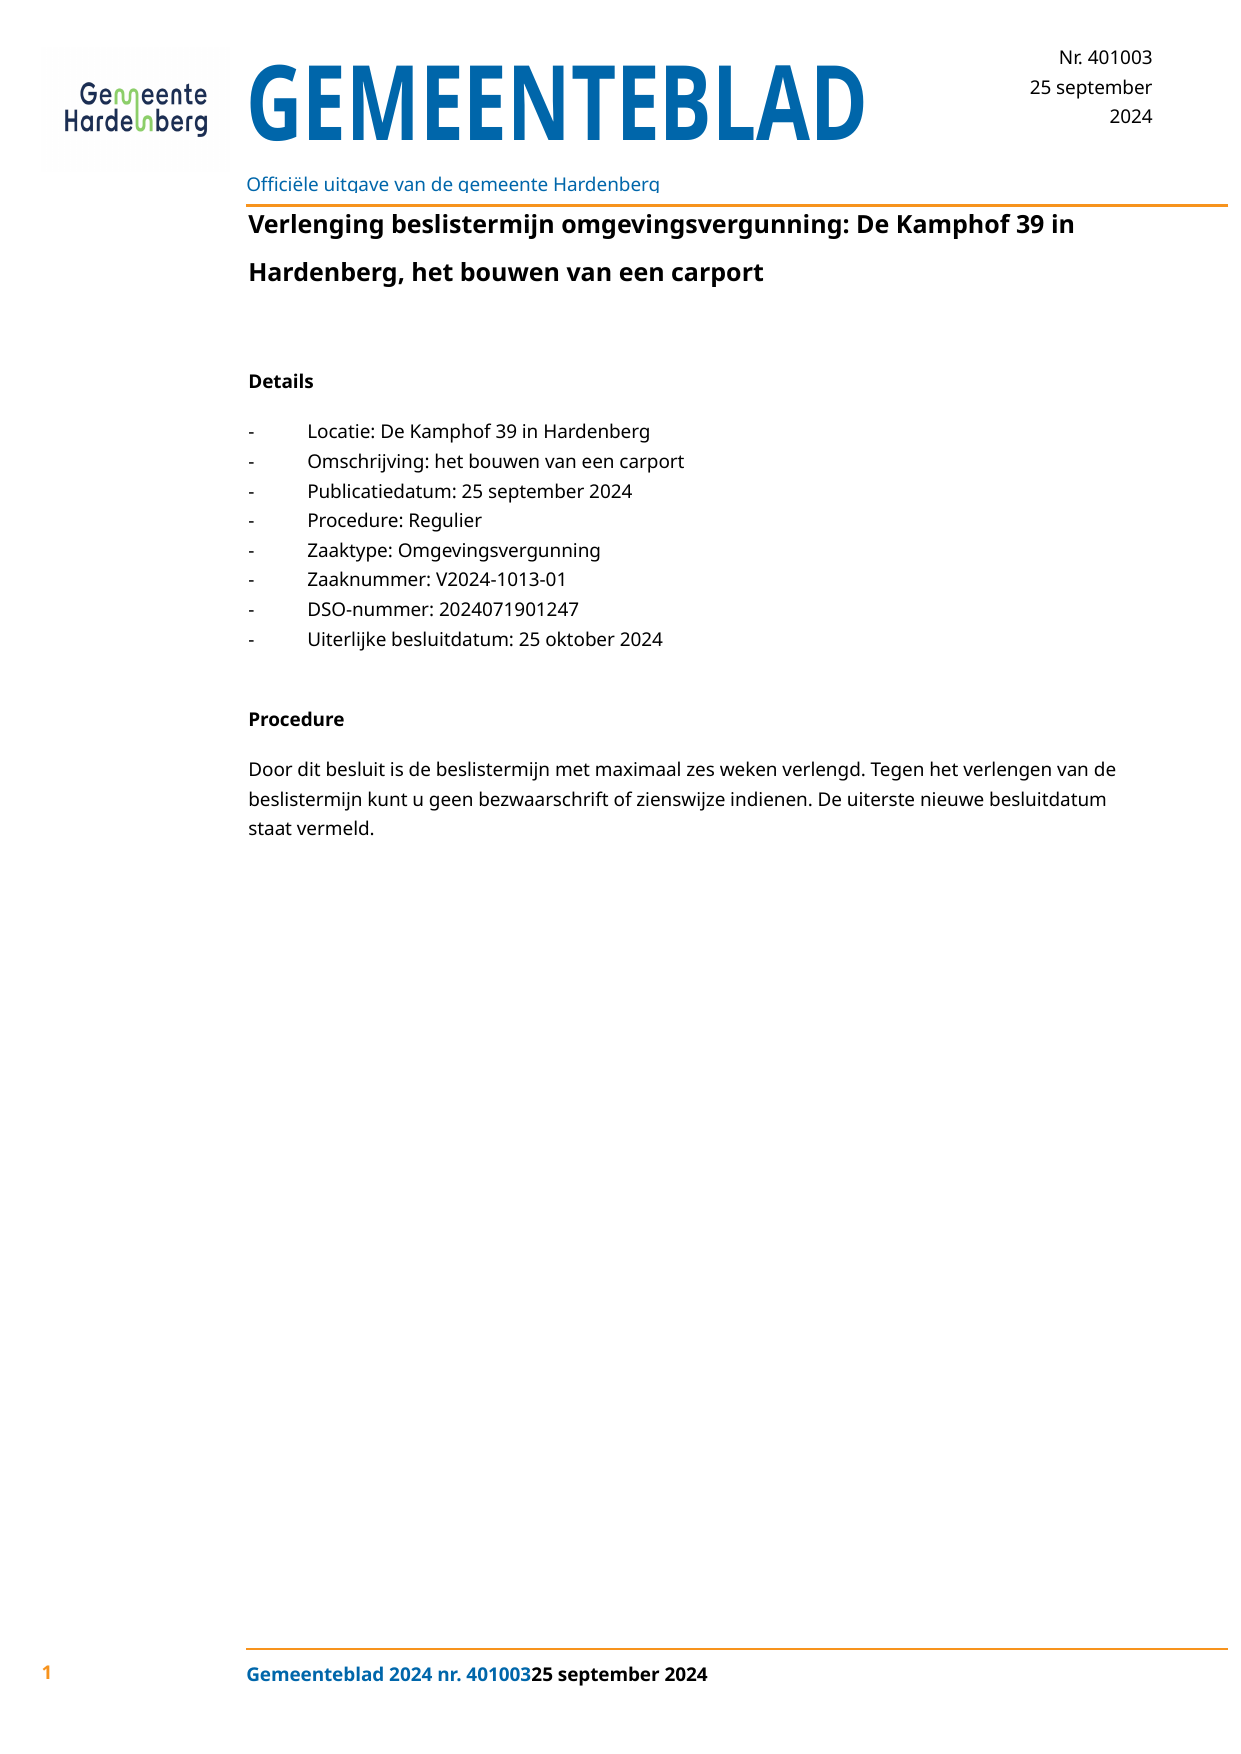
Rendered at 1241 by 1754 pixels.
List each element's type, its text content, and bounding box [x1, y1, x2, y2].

list Uiterlijke besluitdatum: 25 oktober 2024 [248, 626, 1152, 652]
list Omschrijving: het bouwen van een carport [248, 448, 1152, 474]
list Zaaktype: Omgevingsvergunning [248, 537, 1152, 563]
text Procedure [248, 706, 1152, 732]
list Locatie: De Kamphof 39 in Hardenberg [248, 419, 1152, 444]
list DSO-nummer: 2024071901247 [248, 596, 1152, 622]
text Verlenging beslistermijn omgevingsvergunning: De Kamphof 39 in Hardenberg, het bouwen van een carport [248, 207, 1152, 288]
list Zaaknummer: V2024-1013-01 [248, 567, 1152, 592]
list Publicatiedatum: 25 september 2024 [248, 478, 1152, 504]
text Details [248, 368, 1152, 394]
list Procedure: Regulier [248, 507, 1152, 533]
text Door dit besluit is de beslistermijn met maximaal zes weken verlengd. Tegen het verlengen van de beslistermijn kunt u geen bezwaarschrift of zienswijze indienen. De uiterste nieuwe besluitdatum staat vermeld. [248, 756, 1152, 841]
picture [41, 47, 231, 172]
